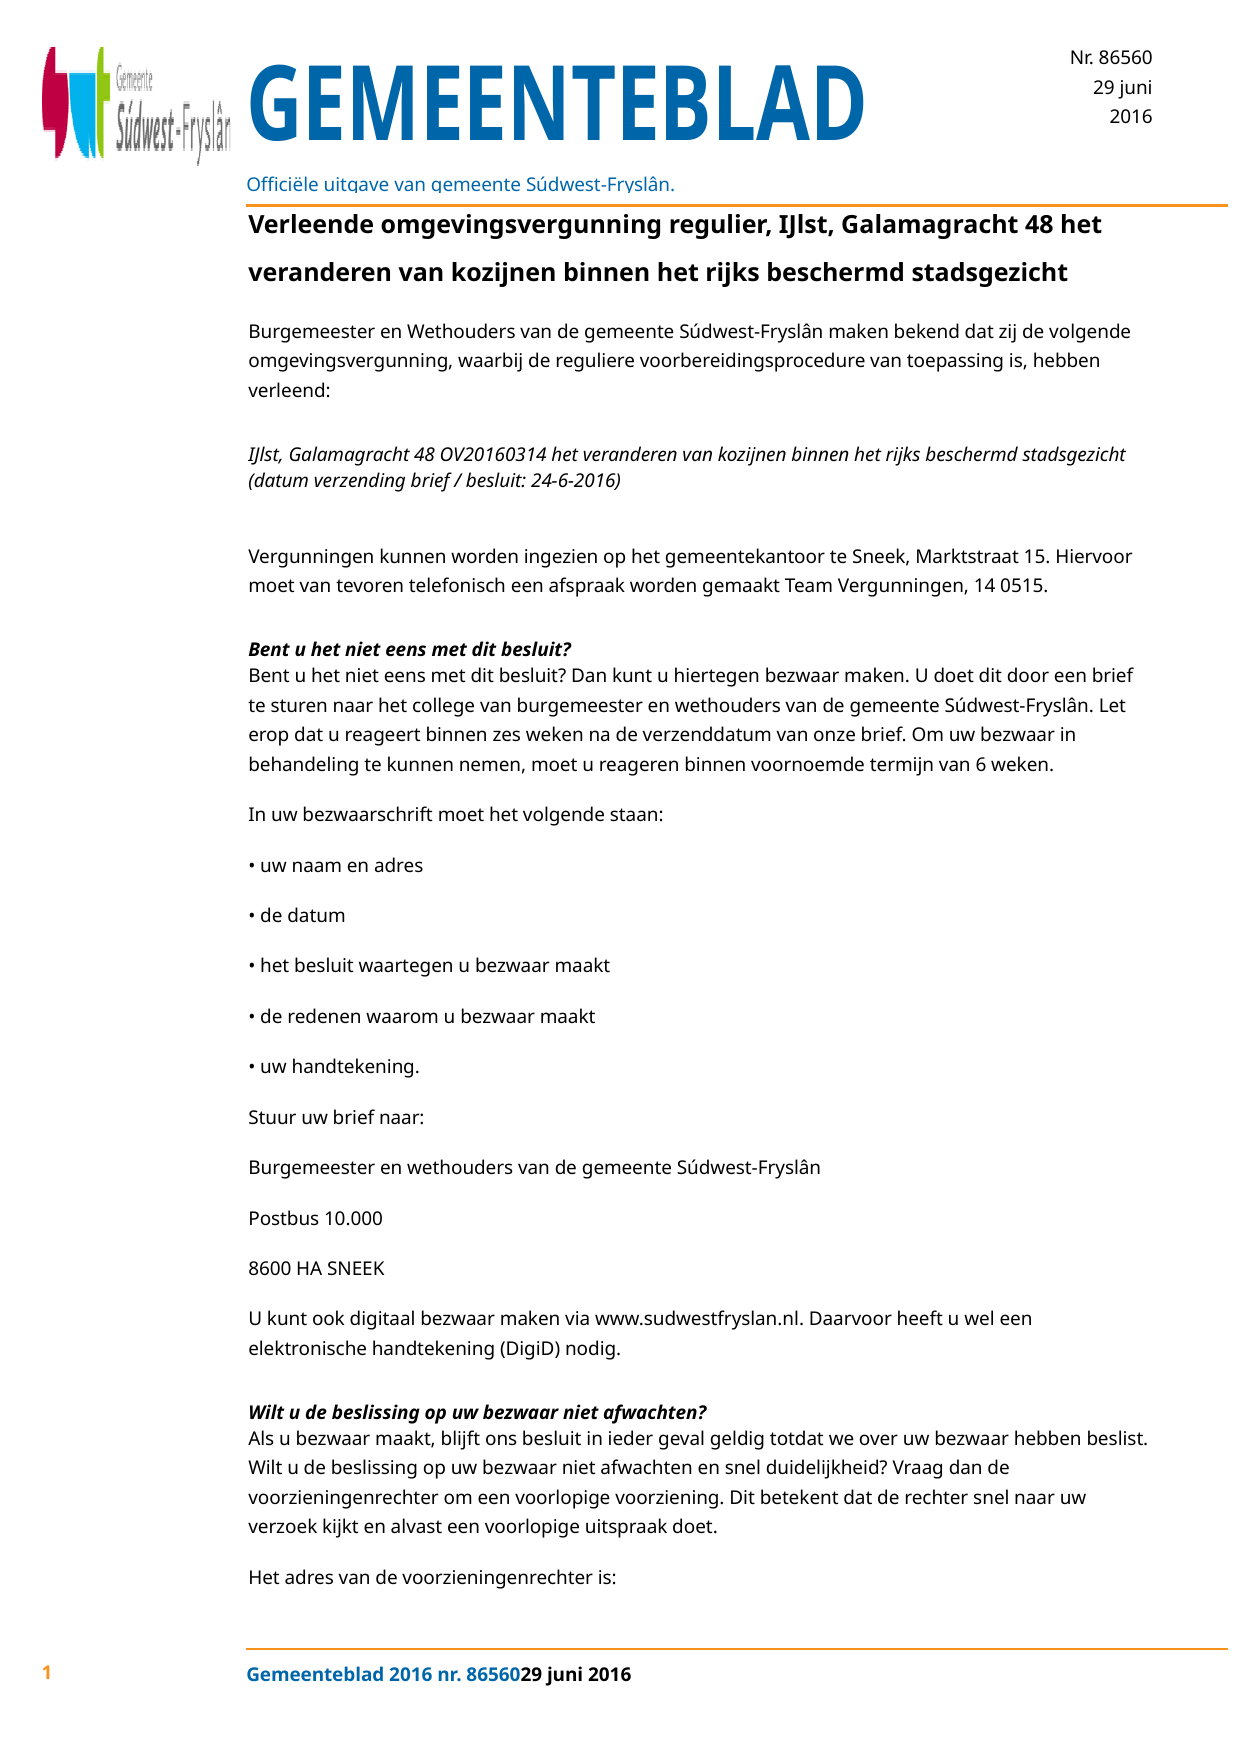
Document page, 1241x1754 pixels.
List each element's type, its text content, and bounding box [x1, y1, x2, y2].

text Postbus 10.000 [248, 1205, 1152, 1230]
text In uw bezwaarschrift moet het volgende staan: [248, 801, 1152, 827]
text Als u bezwaar maakt, blijft ons besluit in ieder geval geldig totdat we over uw bezwaar hebben beslist. Wilt u de beslissing op uw bezwaar niet afwachten en snel duidelijkheid? Vraag dan de voorzieningenrechter om een voorlopige voorziening. Dit betekent dat de rechter snel naar uw verzoek kijkt en alvast een voorlopige uitspraak doet. [248, 1425, 1152, 1539]
text Wilt u de beslissing op uw bezwaar niet afwachten? [248, 1399, 1152, 1425]
text Stuur uw brief naar: [248, 1104, 1152, 1129]
text IJlst, Galamagracht 48 OV20160314 het veranderen van kozijnen binnen het rijks beschermd stadsgezicht (datum verzending brief / besluit: 24-6-2016) [248, 441, 1152, 492]
text • de redenen waarom u bezwaar maakt [248, 1003, 1152, 1029]
text • uw handtekening. [248, 1053, 1152, 1079]
text Burgemeester en Wethouders van de gemeente Súdwest-Fryslân maken bekend dat zij de volgende omgevingsvergunning, waarbij de reguliere voorbereidingsprocedure van toepassing is, hebben verleend: [248, 318, 1152, 403]
text • de datum [248, 902, 1152, 928]
text Het adres van de voorzieningenrechter is: [248, 1564, 1152, 1590]
text Vergunningen kunnen worden ingezien op het gemeentekantoor te Sneek, Marktstraat 15. Hiervoor moet van tevoren telefonisch een afspraak worden gemaakt Team Vergunningen, 14 0515. [248, 543, 1152, 598]
text • uw naam en adres [248, 852, 1152, 877]
text Burgemeester en wethouders van de gemeente Súdwest-Fryslân [248, 1154, 1152, 1180]
text • het besluit waartegen u bezwaar maakt [248, 953, 1152, 978]
text Bent u het niet eens met dit besluit? Dan kunt u hiertegen bezwaar maken. U doet dit door een brief te sturen naar het college van burgemeester en wethouders van de gemeente Súdwest-Fryslân. Let erop dat u reageert binnen zes weken na de verzenddatum van onze brief. Om uw bezwaar in behandeling te kunnen nemen, moet u reageren binnen voornoemde termijn van 6 weken. [248, 662, 1152, 777]
text U kunt ook digitaal bezwaar maken via www.sudwestfryslan.nl. Daarvoor heeft u wel een elektronische handtekening (DigiD) nodig. [248, 1306, 1152, 1361]
text 8600 HA SNEEK [248, 1255, 1152, 1281]
text Verleende omgevingsvergunning regulier, IJlst, Galamagracht 48 het veranderen van kozijnen binnen het rijks beschermd stadsgezicht [248, 207, 1152, 288]
picture [41, 47, 231, 172]
text Bent u het niet eens met dit besluit? [248, 636, 1152, 662]
